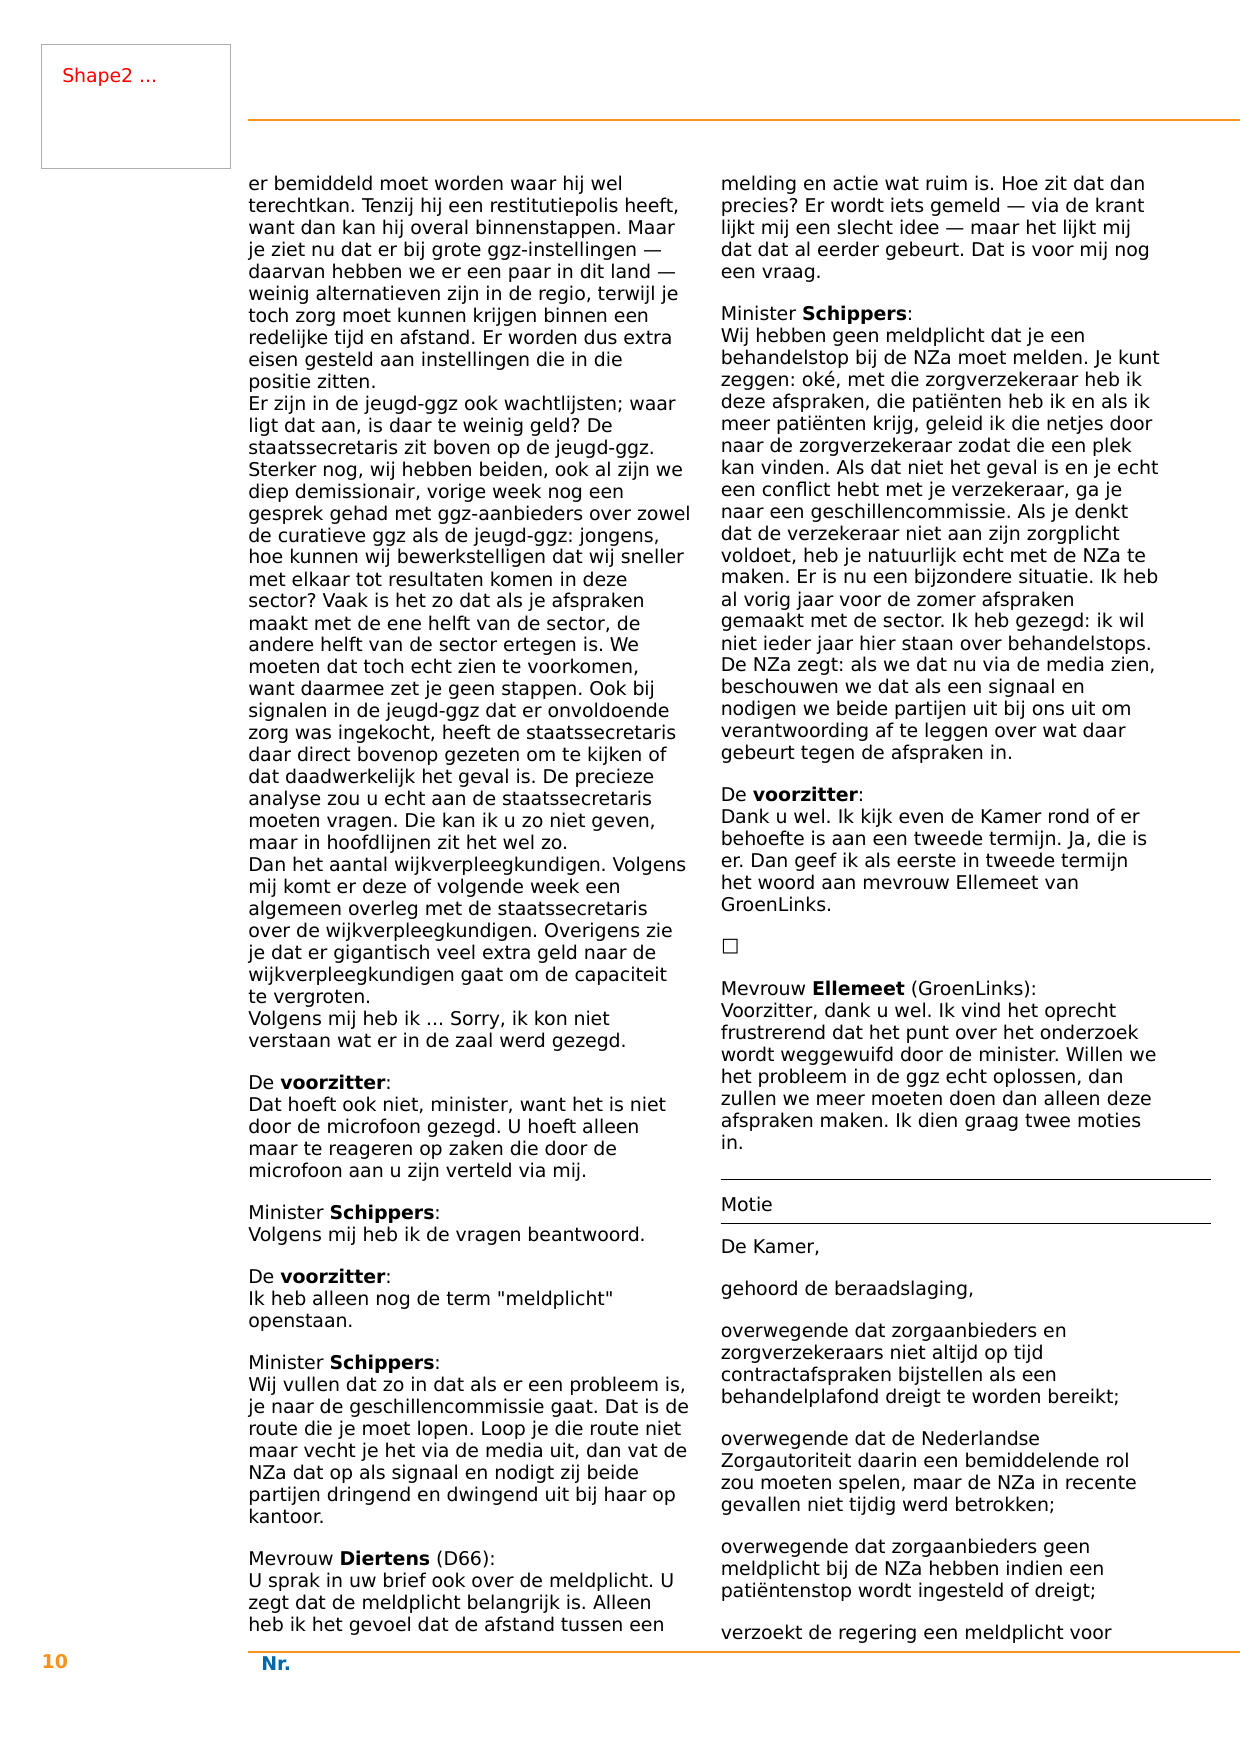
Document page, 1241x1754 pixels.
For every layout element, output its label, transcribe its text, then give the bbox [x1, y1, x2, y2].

text Motie [721, 1194, 1163, 1216]
text De voorzitter: [248, 1266, 691, 1288]
text Wij vullen dat zo in dat als er een probleem is, je naar de geschillencommissie gaat. Dat is de route die je moet lopen. Loop je die route niet maar vecht je het via de media uit, dan vat de NZa dat op als signaal en nodigt zij beide partijen dringend en dwingend uit bij haar op kantoor. [248, 1374, 691, 1528]
text De voorzitter: [248, 1072, 691, 1094]
text Dank u wel. Ik kijk even de Kamer rond of er behoefte is aan een tweede termijn. Ja, die is er. Dan geef ik als eerste in tweede termijn het woord aan mevrouw Ellemeet van GroenLinks. [721, 806, 1163, 916]
text Er zijn in de jeugd-ggz ook wachtlijsten; waar ligt dat aan, is daar te weinig geld? De staatssecretaris zit boven op de jeugd-ggz. Sterker nog, wij hebben beiden, ook al zijn we diep demissionair, vorige week nog een gesprek gehad met ggz-aanbieders over zowel de curatieve ggz als de jeugd-ggz: jongens, hoe kunnen wij bewerkstelligen dat wij sneller met elkaar tot resultaten komen in deze sector? Vaak is het zo dat als je afspraken maakt met de ene helft van de sector, de andere helft van de sector ertegen is. We moeten dat toch echt zien te voorkomen, want daarmee zet je geen stappen. Ook bij signalen in de jeugd-ggz dat er onvoldoende zorg was ingekocht, heeft de staatssecretaris daar direct bovenop gezeten om te kijken of dat daadwerkelijk het geval is. De precieze analyse zou u echt aan de staatssecretaris moeten vragen. Die kan ik u zo niet geven, maar in hoofdlijnen zit het wel zo. [248, 393, 691, 854]
text Volgens mij heb ik de vragen beantwoord. [248, 1224, 691, 1246]
text overwegende dat de Nederlandse Zorgautoriteit daarin een bemiddelende rol zou moeten spelen, maar de NZa in recente gevallen niet tijdig werd betrokken; [721, 1428, 1163, 1516]
text overwegende dat zorgaanbieders geen meldplicht bij de NZa hebben indien een patiëntenstop wordt ingesteld of dreigt; [721, 1536, 1163, 1602]
text ⬜ [721, 936, 1163, 958]
text Ik heb alleen nog de term "meldplicht" openstaan. [248, 1288, 691, 1332]
text overwegende dat zorgaanbieders en zorgverzekeraars niet altijd op tijd contractafspraken bijstellen als een behandelplafond dreigt te worden bereikt; [721, 1320, 1163, 1408]
text er bemiddeld moet worden waar hij wel terechtkan. Tenzij hij een restitutiepolis heeft, want dan kan hij overal binnenstappen. Maar je ziet nu dat er bij grote ggz-instellingen — daarvan hebben we er een paar in dit land — weinig alternatieven zijn in de regio, terwijl je toch zorg moet kunnen krijgen binnen een redelijke tijd en afstand. Er worden dus extra eisen gesteld aan instellingen die in die positie zitten. [248, 173, 691, 393]
text U sprak in uw brief ook over de meldplicht. U zegt dat de meldplicht belangrijk is. Alleen heb ik het gevoel dat de afstand tussen een [248, 1569, 691, 1636]
text Minister Schippers: [248, 1352, 691, 1374]
text De voorzitter: [721, 784, 1163, 806]
text Mevrouw Ellemeet (GroenLinks): [721, 978, 1163, 1000]
text verzoekt de regering een meldplicht voor [721, 1622, 1163, 1643]
text Minister Schippers: [248, 1202, 691, 1224]
text Dat hoeft ook niet, minister, want het is niet door de microfoon gezegd. U hoeft alleen maar te reageren op zaken die door de microfoon aan u zijn verteld via mij. [248, 1094, 691, 1182]
text gehoord de beraadslaging, [721, 1278, 1163, 1300]
text Dan het aantal wijkverpleegkundigen. Volgens mij komt er deze of volgende week een algemeen overleg met de staatssecretaris over de wijkverpleegkundigen. Overigens zie je dat er gigantisch veel extra geld naar de wijkverpleegkundigen gaat om de capaciteit te vergroten. [248, 854, 691, 1008]
text De Kamer, [721, 1236, 1163, 1258]
text Mevrouw Diertens (D66): [248, 1548, 691, 1569]
text Voorzitter, dank u wel. Ik vind het oprecht frustrerend dat het punt over het onderzoek wordt weggewuifd door de minister. Willen we het probleem in de ggz echt oplossen, dan zullen we meer moeten doen dan alleen deze afspraken maken. Ik dien graag twee moties in. [721, 1000, 1163, 1154]
text Wij hebben geen meldplicht dat je een behandelstop bij de NZa moet melden. Je kunt zeggen: oké, met die zorgverzekeraar heb ik deze afspraken, die patiënten heb ik en als ik meer patiënten krijg, geleid ik die netjes door naar de zorgverzekeraar zodat die een plek kan vinden. Als dat niet het geval is en je echt een conflict hebt met je verzekeraar, ga je naar een geschillencommissie. Als je denkt dat de verzekeraar niet aan zijn zorgplicht voldoet, heb je natuurlijk echt met de NZa te maken. Er is nu een bijzondere situatie. Ik heb al vorig jaar voor de zomer afspraken gemaakt met de sector. Ik heb gezegd: ik wil niet ieder jaar hier staan over behandelstops. De NZa zegt: als we dat nu via de media zien, beschouwen we dat als een signaal en nodigen we beide partijen uit bij ons uit om verantwoording af te leggen over wat daar gebeurt tegen de afspraken in. [721, 325, 1163, 764]
text Volgens mij heb ik ... Sorry, ik kon niet verstaan wat er in de zaal werd gezegd. [248, 1008, 691, 1052]
text Minister Schippers: [721, 303, 1163, 325]
text melding en actie wat ruim is. Hoe zit dat dan precies? Er wordt iets gemeld — via de krant lijkt mij een slecht idee — maar het lijkt mij dat dat al eerder gebeurt. Dat is voor mij nog een vraag. [721, 173, 1163, 283]
